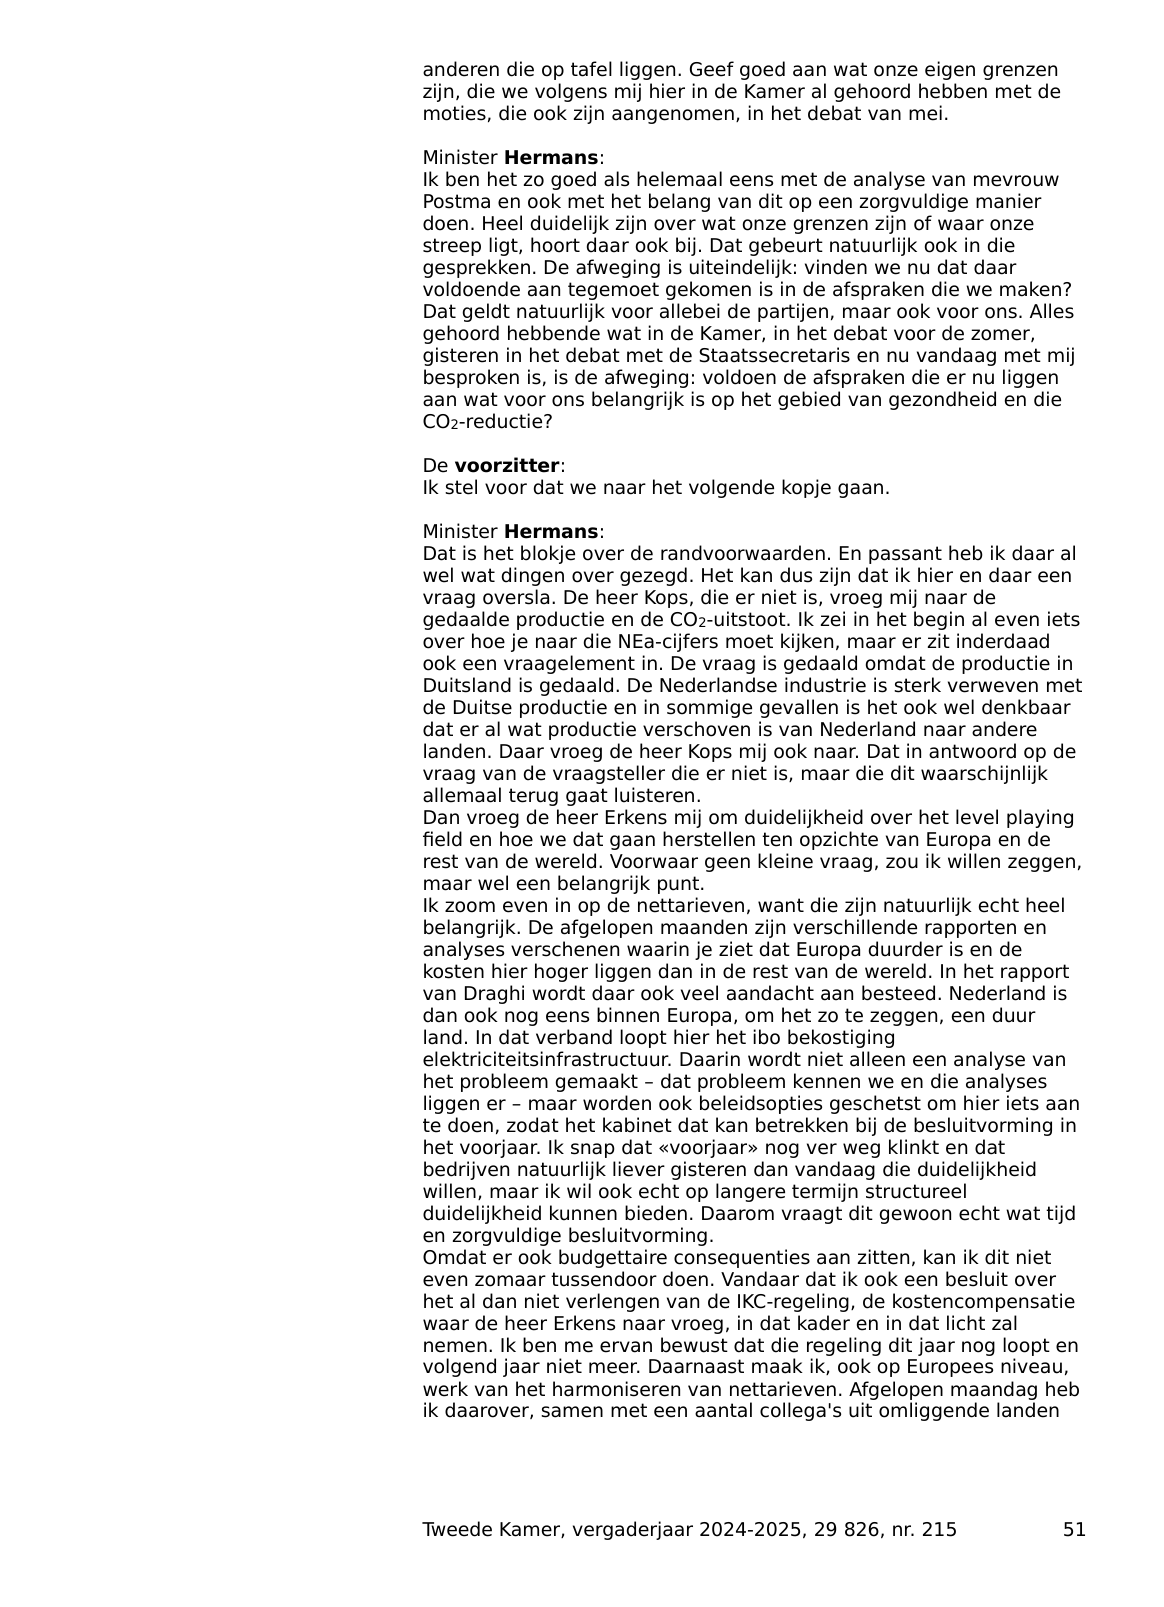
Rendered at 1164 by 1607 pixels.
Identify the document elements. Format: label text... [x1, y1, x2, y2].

text Minister Hermans: [422, 147, 1087, 169]
text De voorzitter: [422, 455, 1087, 477]
text Ik zoom even in op de nettarieven, want die zijn natuurlijk echt heel belangrijk. De afgelopen maanden zijn verschillende rapporten en analyses verschenen waarin je ziet dat Europa duurder is en de kosten hier hoger liggen dan in de rest van de wereld. In het rapport van Draghi wordt daar ook veel aandacht aan besteed. Nederland is dan ook nog eens binnen Europa, om het zo te zeggen, een duur land. In dat verband loopt hier het ibo bekostiging elektriciteitsinfrastructuur. Daarin wordt niet alleen een analyse van het probleem gemaakt – dat probleem kennen we en die analyses liggen er – maar worden ook beleidsopties geschetst om hier iets aan te doen, zodat het kabinet dat kan betrekken bij de besluitvorming in het voorjaar. Ik snap dat «voorjaar» nog ver weg klinkt en dat bedrijven natuurlijk liever gisteren dan vandaag die duidelijkheid willen, maar ik wil ook echt op langere termijn structureel duidelijkheid kunnen bieden. Daarom vraagt dit gewoon echt wat tijd en zorgvuldige besluitvorming. [422, 895, 1087, 1247]
text anderen die op tafel liggen. Geef goed aan wat onze eigen grenzen zijn, die we volgens mij hier in de Kamer al gehoord hebben met de moties, die ook zijn aangenomen, in het debat van mei. [422, 59, 1087, 125]
text Omdat er ook budgettaire consequenties aan zitten, kan ik dit niet even zomaar tussendoor doen. Vandaar dat ik ook een besluit over het al dan niet verlengen van de IKC-regeling, de kostencompensatie waar de heer Erkens naar vroeg, in dat kader en in dat licht zal nemen. Ik ben me ervan bewust dat die regeling dit jaar nog loopt en volgend jaar niet meer. Daarnaast maak ik, ook op Europees niveau, werk van het harmoniseren van nettarieven. Afgelopen maandag heb ik daarover, samen met een aantal collega's uit omliggende landen [422, 1247, 1087, 1422]
text Minister Hermans: [422, 521, 1087, 543]
text Dan vroeg de heer Erkens mij om duidelijkheid over het level playing field en hoe we dat gaan herstellen ten opzichte van Europa en de rest van de wereld. Voorwaar geen kleine vraag, zou ik willen zeggen, maar wel een belangrijk punt. [422, 807, 1087, 895]
text Dat is het blokje over de randvoorwaarden. En passant heb ik daar al wel wat dingen over gezegd. Het kan dus zijn dat ik hier en daar een vraag oversla. De heer Kops, die er niet is, vroeg mij naar de gedaalde productie en de CO2-uitstoot. Ik zei in het begin al even iets over hoe je naar die NEa-cijfers moet kijken, maar er zit inderdaad ook een vraagelement in. De vraag is gedaald omdat de productie in Duitsland is gedaald. De Nederlandse industrie is sterk verweven met de Duitse productie en in sommige gevallen is het ook wel denkbaar dat er al wat productie verschoven is van Nederland naar andere landen. Daar vroeg de heer Kops mij ook naar. Dat in antwoord op de vraag van de vraagsteller die er niet is, maar die dit waarschijnlijk allemaal terug gaat luisteren. [422, 543, 1087, 807]
text Ik ben het zo goed als helemaal eens met de analyse van mevrouw Postma en ook met het belang van dit op een zorgvuldige manier doen. Heel duidelijk zijn over wat onze grenzen zijn of waar onze streep ligt, hoort daar ook bij. Dat gebeurt natuurlijk ook in die gesprekken. De afweging is uiteindelijk: vinden we nu dat daar voldoende aan tegemoet gekomen is in de afspraken die we maken? Dat geldt natuurlijk voor allebei de partijen, maar ook voor ons. Alles gehoord hebbende wat in de Kamer, in het debat voor de zomer, gisteren in het debat met de Staatssecretaris en nu vandaag met mij besproken is, is de afweging: voldoen de afspraken die er nu liggen aan wat voor ons belangrijk is op het gebied van gezondheid en die CO2-reductie? [422, 169, 1087, 433]
text Ik stel voor dat we naar het volgende kopje gaan. [422, 477, 1087, 499]
